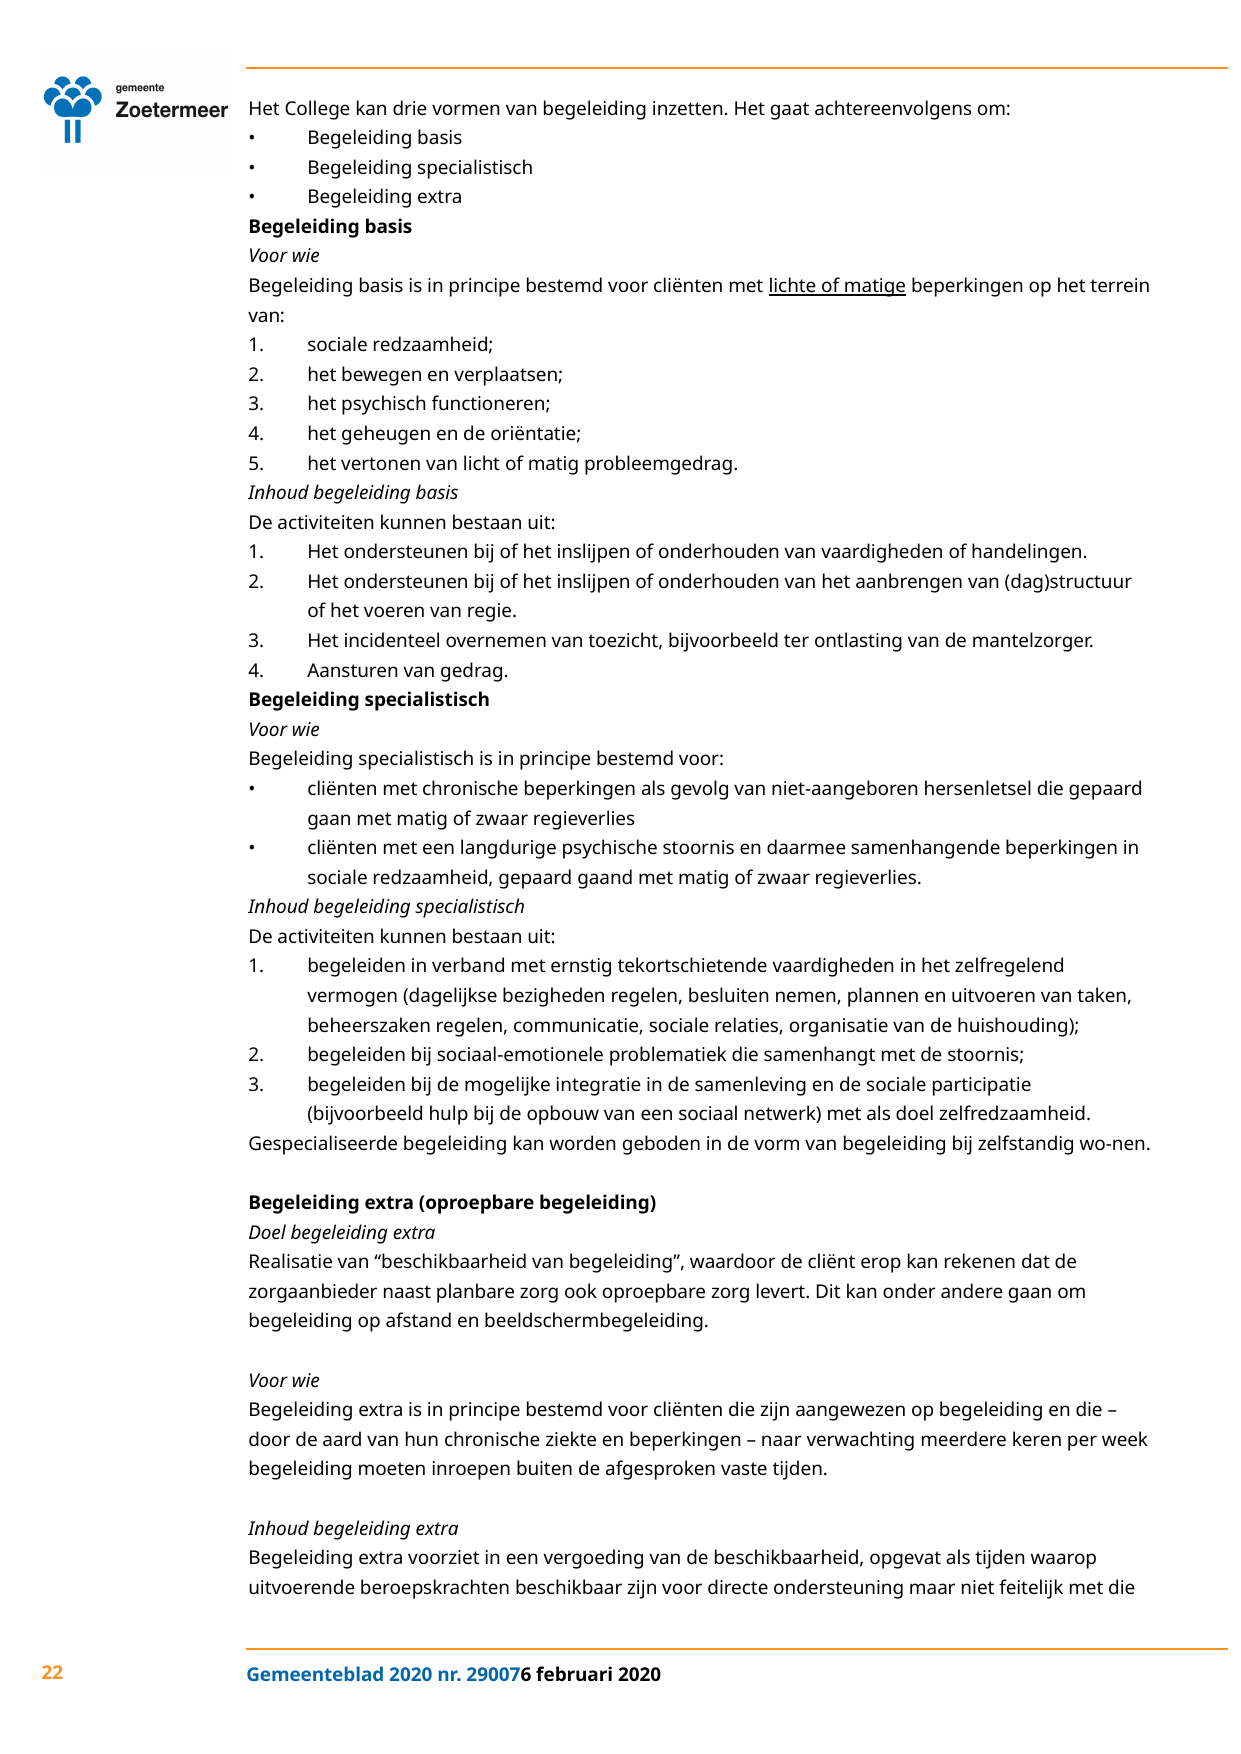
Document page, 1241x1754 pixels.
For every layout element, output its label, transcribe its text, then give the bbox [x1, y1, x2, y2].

text Voor wie [248, 1367, 1152, 1393]
text Gespecialiseerde begeleiding kan worden geboden in de vorm van begeleiding bij zelfstandig wo-nen. [248, 1130, 1152, 1156]
text Voor wie [248, 243, 1152, 268]
text Realisatie van “beschikbaarheid van begeleiding”, waardoor de cliënt erop kan rekenen dat de zorgaanbieder naast planbare zorg ook oproepbare zorg levert. Dit kan onder andere gaan om begeleiding op afstand en beeldschermbegeleiding. [248, 1248, 1152, 1333]
text Begeleiding specialistisch [248, 686, 1152, 712]
text Begeleiding specialistisch is in principe bestemd voor: [248, 746, 1152, 771]
list Het incidenteel overnemen van toezicht, bijvoorbeeld ter ontlasting van de mantelzorger. [248, 627, 1152, 653]
text Inhoud begeleiding specialistisch [248, 893, 1152, 919]
text De activiteiten kunnen bestaan uit: [248, 923, 1152, 949]
text Het College kan drie vormen van begeleiding inzetten. Het gaat achtereenvolgens om: [248, 95, 1152, 121]
text Inhoud begeleiding extra [248, 1515, 1152, 1541]
list het vertonen van licht of matig probleemgedrag. [248, 450, 1152, 476]
text Voor wie [248, 716, 1152, 742]
list het psychisch functioneren; [248, 391, 1152, 416]
text Begeleiding extra (oproepbare begeleiding) [248, 1189, 1152, 1215]
text Begeleiding basis [248, 213, 1152, 239]
list Het ondersteunen bij of het inslijpen of onderhouden van het aanbrengen van (dag)structuur of het voeren van regie. [248, 568, 1152, 623]
text Begeleiding extra voorziet in een vergoeding van de beschikbaarheid, opgevat als tijden waarop uitvoerende beroepskrachten beschikbaar zijn voor directe ondersteuning maar niet feitelijk met die [248, 1544, 1152, 1600]
picture [41, 47, 231, 172]
list begeleiden in verband met ernstig tekortschietende vaardigheden in het zelfregelend vermogen (dagelijkse bezigheden regelen, besluiten nemen, plannen en uitvoeren van taken, beheerszaken regelen, communicatie, sociale relaties, organisatie van de huishouding); [248, 953, 1152, 1038]
list cliënten met een langdurige psychische stoornis en daarmee samenhangende beperkingen in sociale redzaamheid, gepaard gaand met matig of zwaar regieverlies. [248, 834, 1152, 890]
list begeleiden bij sociaal-emotionele problematiek die samenhangt met de stoornis; [248, 1041, 1152, 1067]
text Inhoud begeleiding basis [248, 479, 1152, 505]
list cliënten met chronische beperkingen als gevolg van niet-aangeboren hersenletsel die gepaard gaan met matig of zwaar regieverlies [248, 775, 1152, 831]
text Doel begeleiding extra [248, 1219, 1152, 1245]
text Begeleiding extra is in principe bestemd voor cliënten die zijn aangewezen op begeleiding en die – door de aard van hun chronische ziekte en beperkingen – naar verwachting meerdere keren per week begeleiding moeten inroepen buiten de afgesproken vaste tijden. [248, 1396, 1152, 1481]
list Het ondersteunen bij of het inslijpen of onderhouden van vaardigheden of handelingen. [248, 538, 1152, 564]
text Begeleiding basis is in principe bestemd voor cliënten met lichte of matige beperkingen op het terrein van: [248, 272, 1152, 328]
list Begeleiding specialistisch [248, 154, 1152, 180]
list Begeleiding basis [248, 124, 1152, 150]
list het bewegen en verplaatsen; [248, 361, 1152, 387]
list begeleiden bij de mogelijke integratie in de samenleving en de sociale participatie (bijvoorbeeld hulp bij de opbouw van een sociaal netwerk) met als doel zelfredzaamheid. [248, 1071, 1152, 1126]
list sociale redzaamheid; [248, 331, 1152, 357]
list het geheugen en de oriëntatie; [248, 420, 1152, 446]
list Aansturen van gedrag. [248, 657, 1152, 683]
text De activiteiten kunnen bestaan uit: [248, 509, 1152, 535]
list Begeleiding extra [248, 183, 1152, 209]
